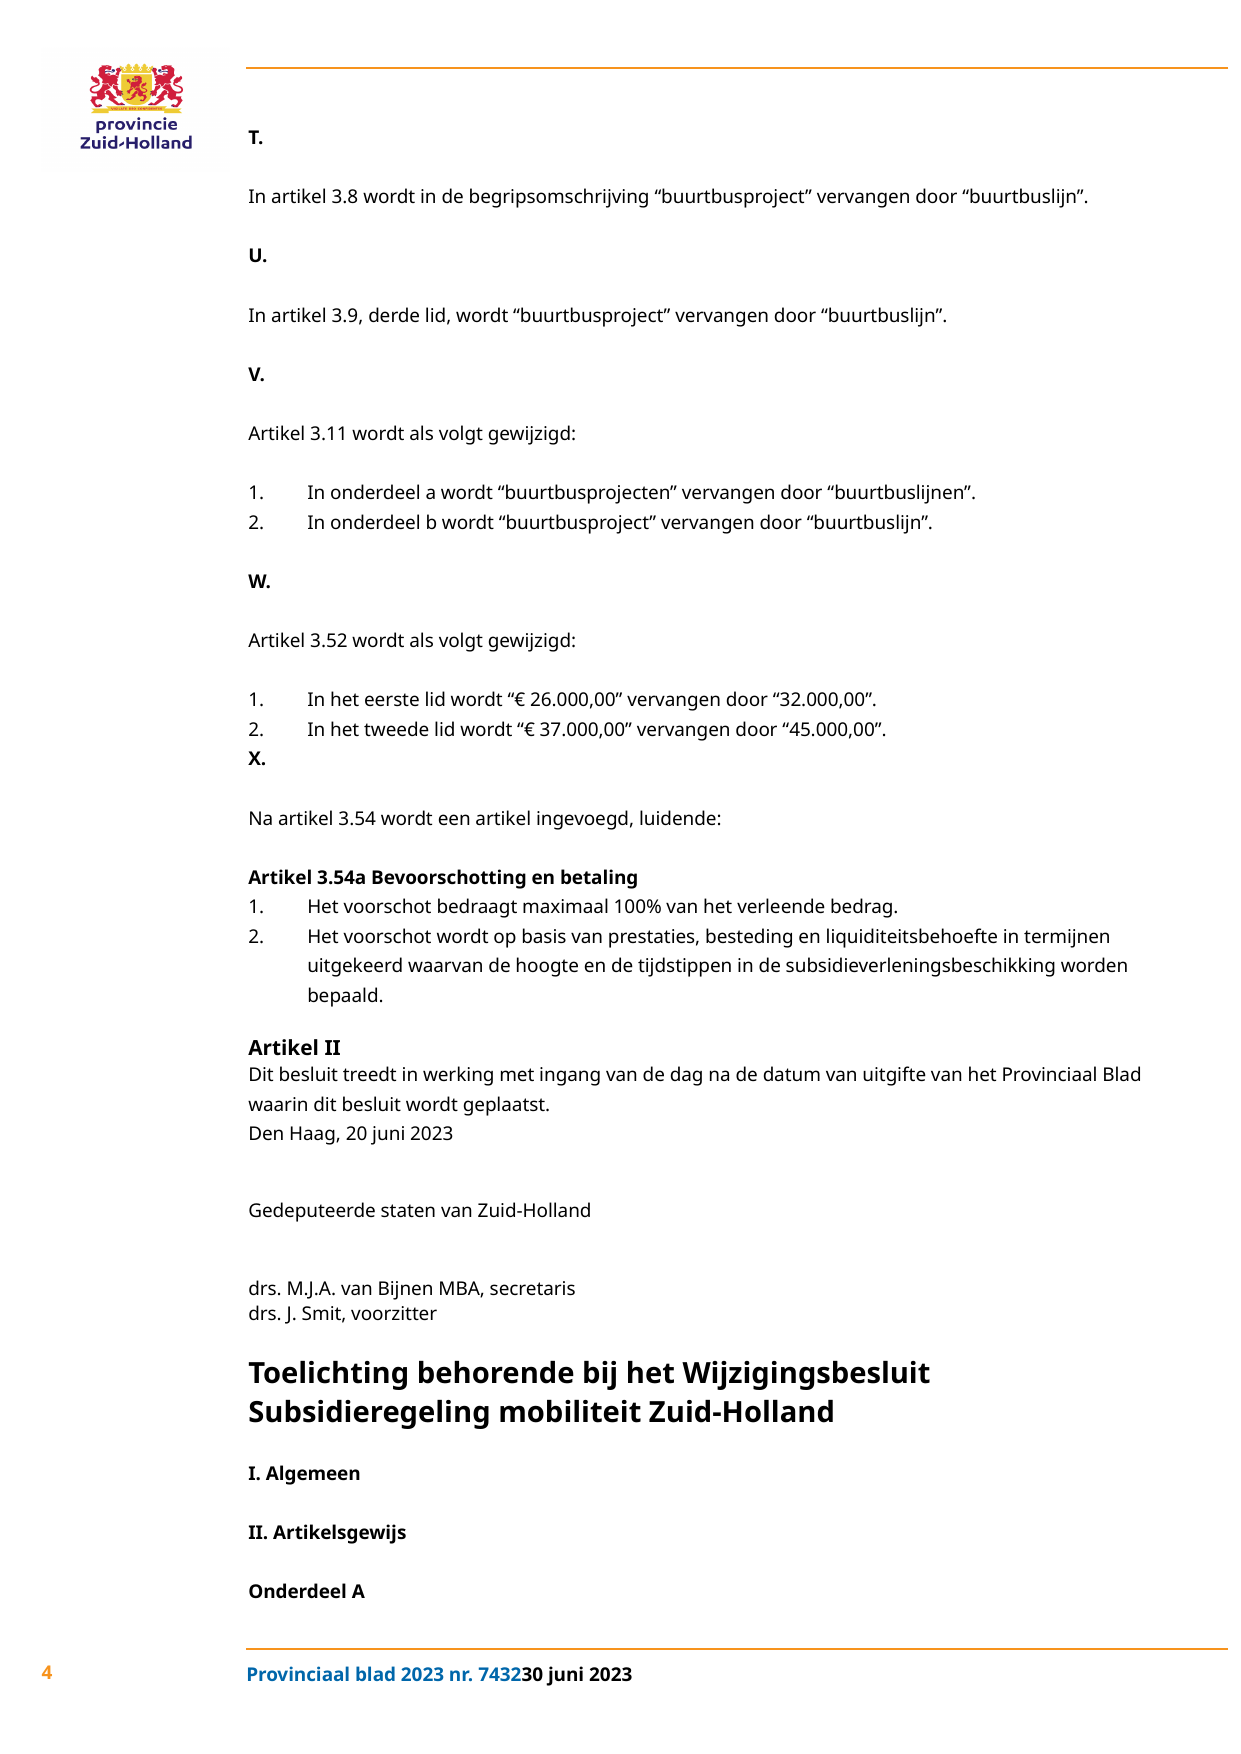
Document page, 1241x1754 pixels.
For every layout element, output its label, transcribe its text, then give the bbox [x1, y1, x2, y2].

list In onderdeel b wordt “buurtbusproject” vervangen door “buurtbuslijn”. [248, 509, 1152, 535]
text T. [248, 124, 1152, 150]
text In artikel 3.8 wordt in de begripsomschrijving “buurtbusproject” vervangen door “buurtbuslijn”. [248, 183, 1152, 209]
text Dit besluit treedt in werking met ingang van de dag na de datum van uitgifte van het Provinciaal Blad waarin dit besluit wordt geplaatst. [248, 1061, 1152, 1116]
text In artikel 3.9, derde lid, wordt “buurtbusproject” vervangen door “buurtbuslijn”. [248, 302, 1152, 328]
text I. Algemeen [248, 1460, 1152, 1486]
text drs. M.J.A. van Bijnen MBA, secretaris [248, 1275, 1152, 1300]
text Artikel 3.52 wordt als volgt gewijzigd: [248, 627, 1152, 653]
list In het eerste lid wordt “€ 26.000,00” vervangen door “32.000,00”. [248, 686, 1152, 712]
text Artikel 3.11 wordt als volgt gewijzigd: [248, 420, 1152, 446]
text U. [248, 243, 1152, 268]
text X. [248, 746, 1152, 771]
text Artikel 3.54a Bevoorschotting en betaling [248, 864, 1152, 890]
text Gedeputeerde staten van Zuid-Holland [248, 1197, 1152, 1223]
text II. Artikelsgewijs [248, 1519, 1152, 1545]
text Onderdeel A [248, 1579, 1152, 1604]
text Toelichting behorende bij het Wijzigingsbesluit Subsidieregeling mobiliteit Zuid-Holland [248, 1352, 1152, 1431]
picture [41, 47, 231, 172]
list Het voorschot bedraagt maximaal 100% van het verleende bedrag. [248, 893, 1152, 919]
list In het tweede lid wordt “€ 37.000,00” vervangen door “45.000,00”. [248, 716, 1152, 742]
text Den Haag, 20 juni 2023 [248, 1120, 1152, 1146]
text Na artikel 3.54 wordt een artikel ingevoegd, luidende: [248, 805, 1152, 831]
list Het voorschot wordt op basis van prestaties, besteding en liquiditeitsbehoefte in termijnen uitgekeerd waarvan de hoogte en de tijdstippen in de subsidieverleningsbeschikking worden bepaald. [248, 923, 1152, 1008]
text Artikel II [248, 1033, 1152, 1061]
text V. [248, 361, 1152, 387]
list In onderdeel a wordt “buurtbusprojecten” vervangen door “buurtbuslijnen”. [248, 479, 1152, 505]
text W. [248, 568, 1152, 594]
text drs. J. Smit, voorzitter [248, 1300, 1152, 1326]
